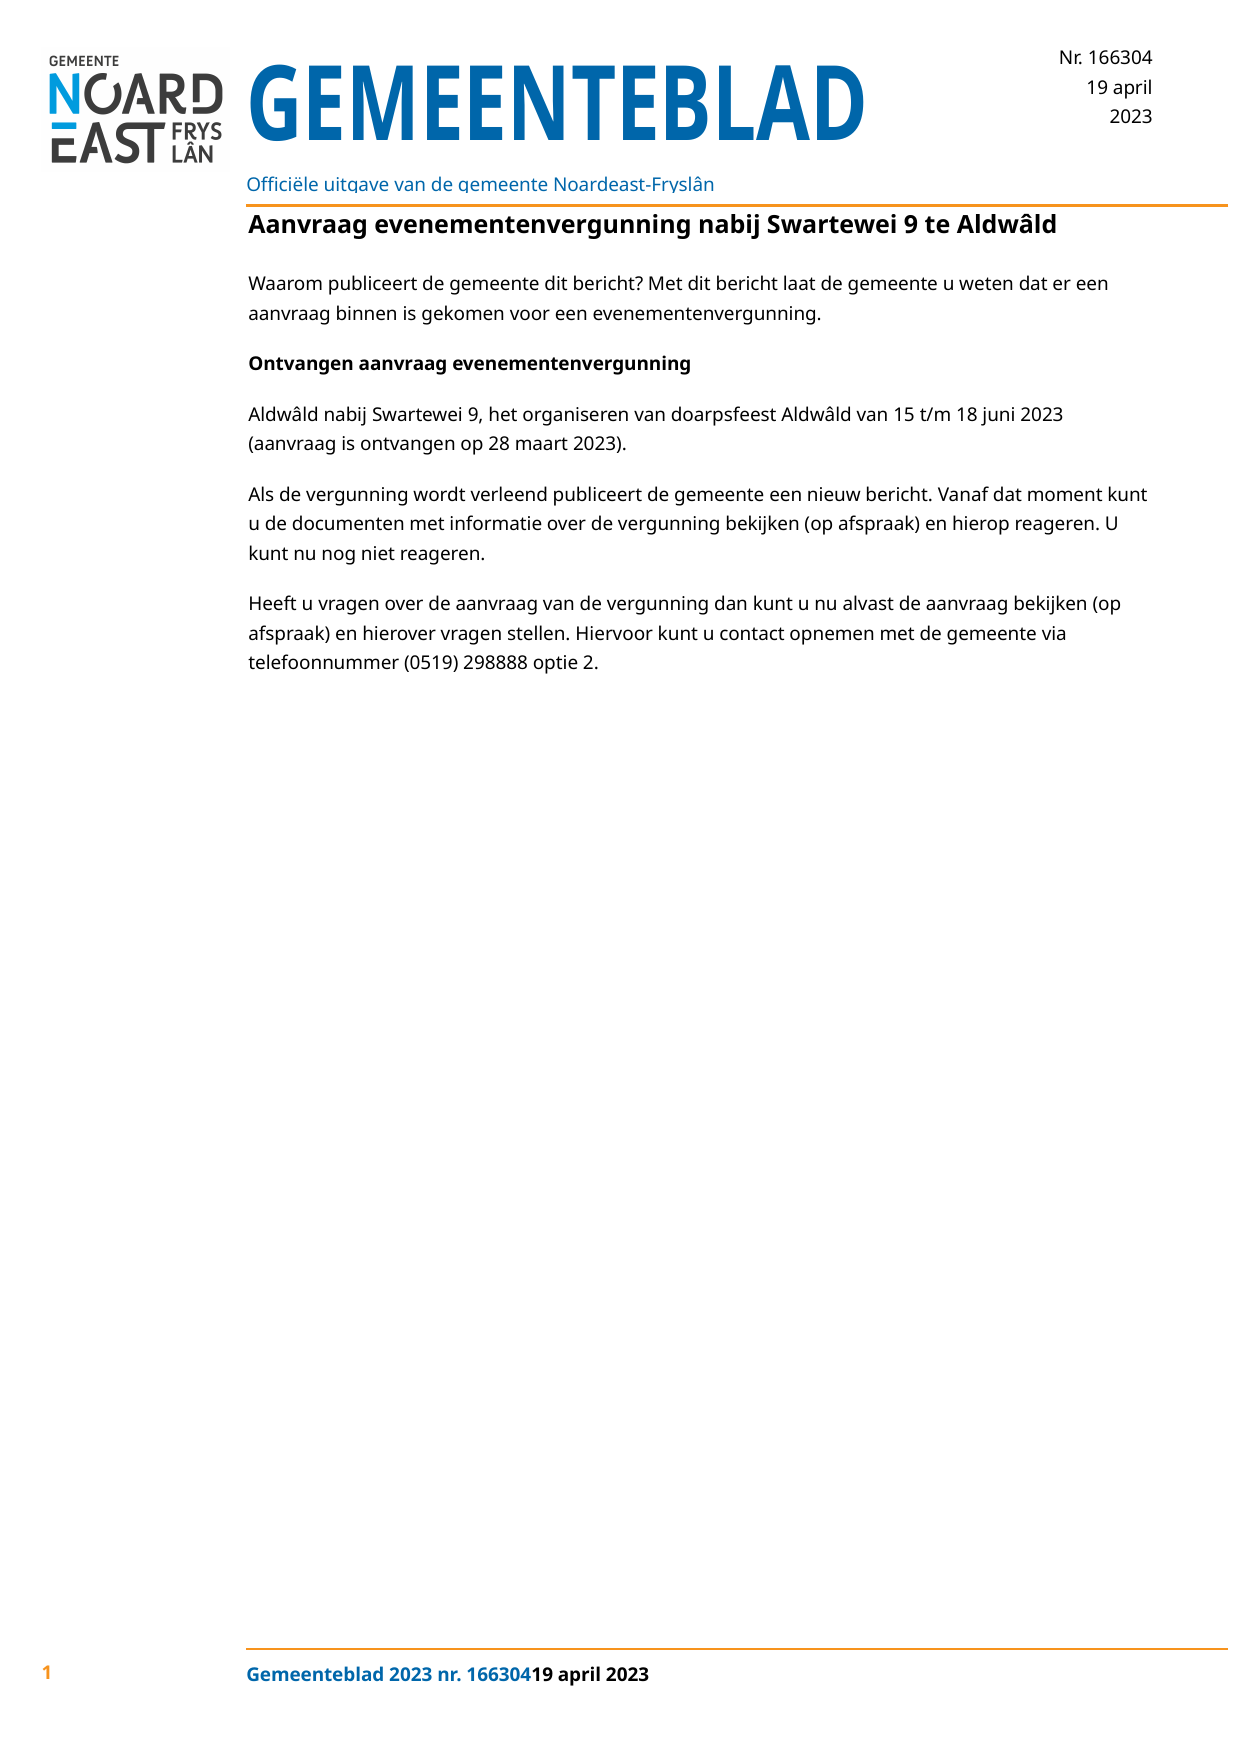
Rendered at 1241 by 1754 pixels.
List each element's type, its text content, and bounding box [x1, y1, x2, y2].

text Ontvangen aanvraag evenementenvergunning [248, 350, 1152, 376]
text Heeft u vragen over de aanvraag van de vergunning dan kunt u nu alvast de aanvraag bekijken (op afspraak) en hierover vragen stellen. Hiervoor kunt u contact opnemen met de gemeente via telefoonnummer (0519) 298888 optie 2. [248, 590, 1152, 675]
text Als de vergunning wordt verleend publiceert de gemeente een nieuw bericht. Vanaf dat moment kunt u de documenten met informatie over de vergunning bekijken (op afspraak) en hierop reageren. U kunt nu nog niet reageren. [248, 481, 1152, 566]
picture [41, 47, 231, 172]
text Aanvraag evenementenvergunning nabij Swartewei 9 te Aldwâld [248, 207, 1152, 241]
text Aldwâld nabij Swartewei 9, het organiseren van doarpsfeest Aldwâld van 15 t/m 18 juni 2023 (aanvraag is ontvangen op 28 maart 2023). [248, 401, 1152, 456]
text Waarom publiceert de gemeente dit bericht? Met dit bericht laat de gemeente u weten dat er een aanvraag binnen is gekomen voor een evenementenvergunning. [248, 270, 1152, 326]
